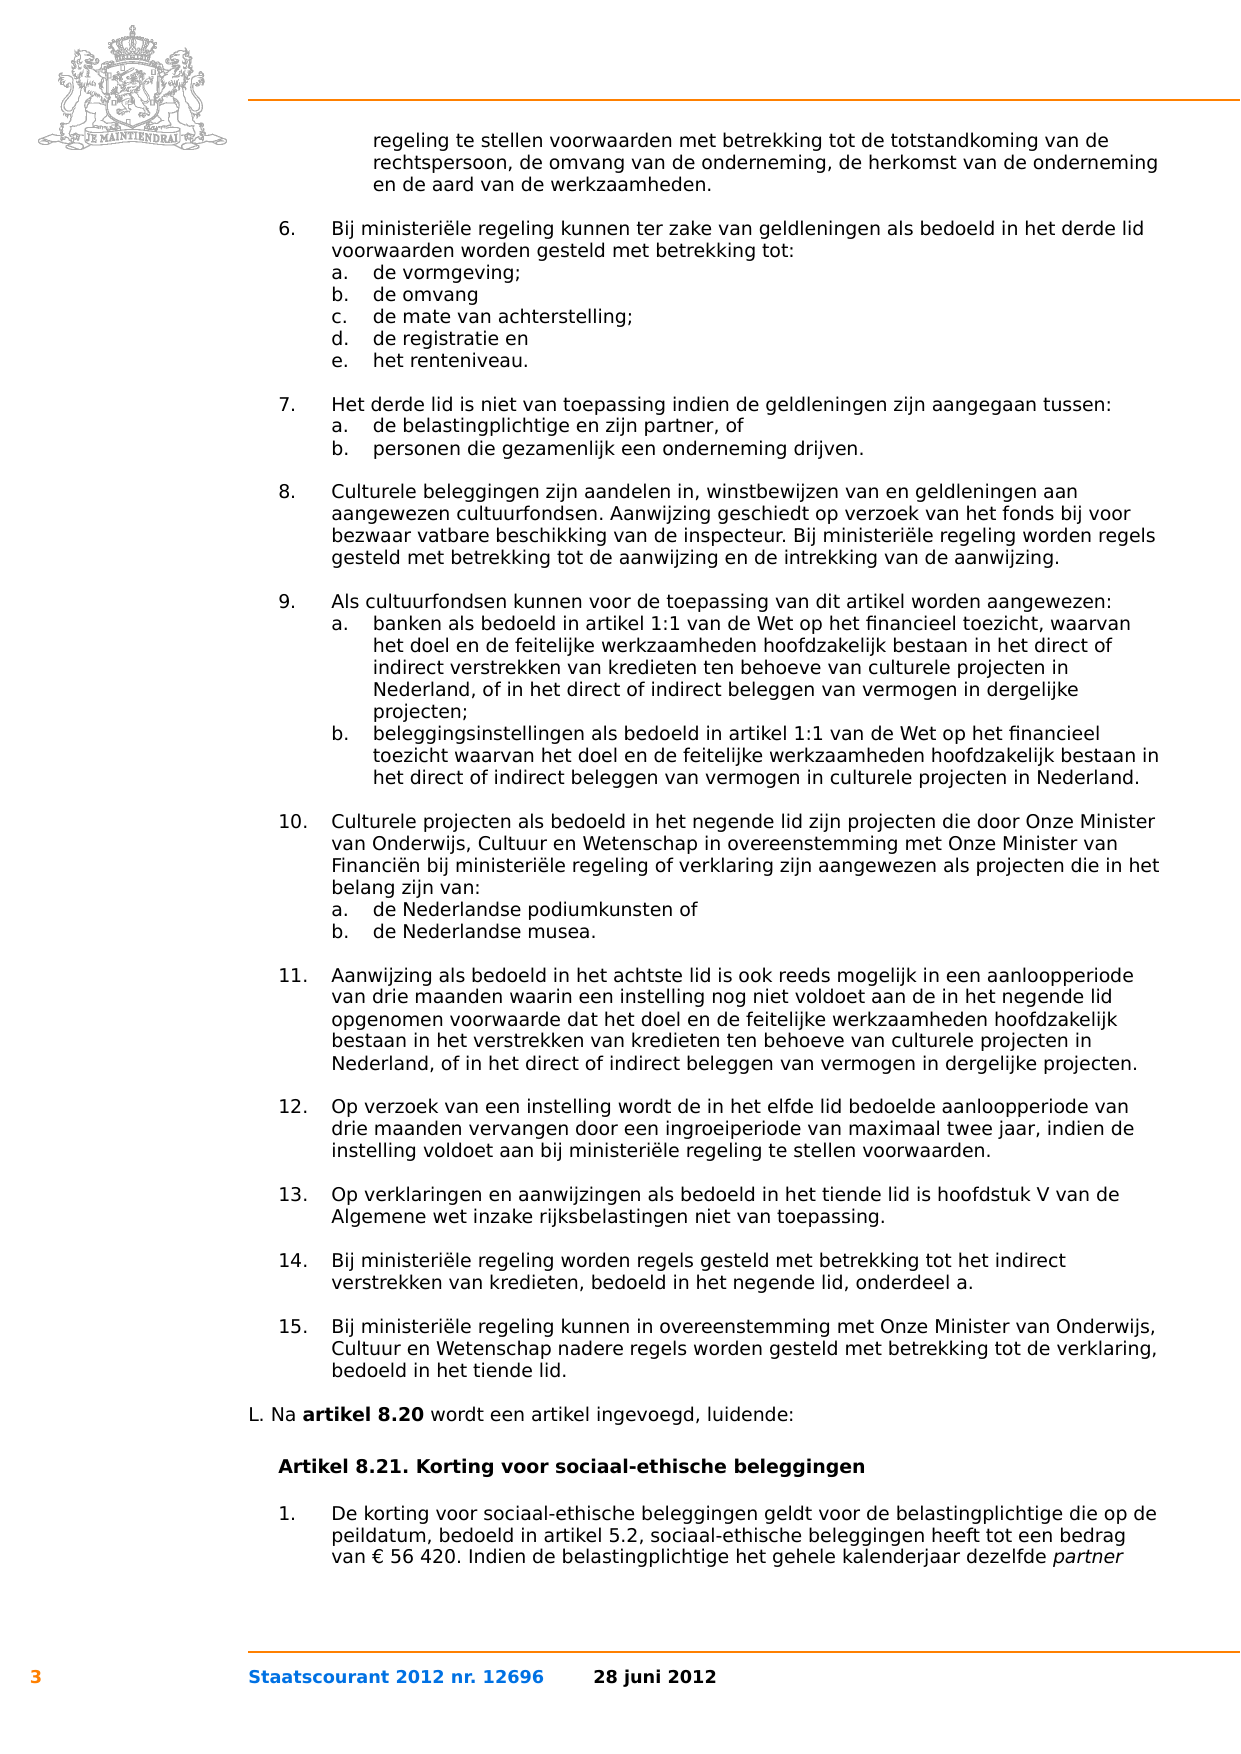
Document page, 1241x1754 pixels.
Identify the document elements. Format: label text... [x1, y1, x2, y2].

text b. de omvang [331, 284, 1163, 306]
picture [38, 25, 227, 150]
text b. beleggingsinstellingen als bedoeld in artikel 1:1 van de Wet op het financieel toezicht waarvan het doel en de feitelijke werkzaamheden hoofdzakelijk bestaan in het direct of indirect beleggen van vermogen in culturele projecten in Nederland. [331, 723, 1163, 789]
text a. banken als bedoeld in artikel 1:1 van de Wet op het financieel toezicht, waarvan het doel en de feitelijke werkzaamheden hoofdzakelijk bestaan in het direct of indirect verstrekken van kredieten ten behoeve van culturele projecten in Nederland, of in het direct of indirect beleggen van vermogen in dergelijke projecten; [331, 613, 1163, 723]
text 9. Als cultuurfondsen kunnen voor de toepassing van dit artikel worden aangewezen: [278, 591, 1163, 613]
text 6. Bij ministeriële regeling kunnen ter zake van geldleningen als bedoeld in het derde lid voorwaarden worden gesteld met betrekking tot: [278, 218, 1163, 262]
subtitle Artikel 8.21. Korting voor sociaal-ethische beleggingen [278, 1456, 1163, 1477]
text 7. Het derde lid is niet van toepassing indien de geldleningen zijn aangegaan tussen: [278, 393, 1163, 415]
text 8. Culturele beleggingen zijn aandelen in, winstbewijzen van en geldleningen aan aangewezen cultuurfondsen. Aanwijzing geschiedt op verzoek van het fonds bij voor bezwaar vatbare beschikking van de inspecteur. Bij ministeriële regeling worden regels gesteld met betrekking tot de aanwijzing en de intrekking van de aanwijzing. [278, 481, 1163, 569]
text d. de registratie en [331, 328, 1163, 349]
text b. personen die gezamenlijk een onderneming drijven. [331, 437, 1163, 459]
text e. het renteniveau. [331, 349, 1163, 372]
text 10. Culturele projecten als bedoeld in het negende lid zijn projecten die door Onze Minister van Onderwijs, Cultuur en Wetenschap in overeenstemming met Onze Minister van Financiën bij ministeriële regeling of verklaring zijn aangewezen als projecten die in het belang zijn van: [278, 811, 1163, 899]
text 11. Aanwijzing als bedoeld in het achtste lid is ook reeds mogelijk in een aanloopperiode van drie maanden waarin een instelling nog niet voldoet aan de in het negende lid opgenomen voorwaarde dat het doel en de feitelijke werkzaamheden hoofdzakelijk bestaan in het verstrekken van kredieten ten behoeve van culturele projecten in Nederland, of in het direct of indirect beleggen van vermogen in dergelijke projecten. [278, 964, 1163, 1074]
text c. de mate van achterstelling; [331, 306, 1163, 328]
text 14. Bij ministeriële regeling worden regels gesteld met betrekking tot het indirect verstrekken van kredieten, bedoeld in het negende lid, onderdeel a. [278, 1250, 1163, 1294]
text a. de vormgeving; [331, 262, 1163, 284]
text L. Na artikel 8.20 wordt een artikel ingevoegd, luidende: [248, 1403, 1163, 1426]
text 15. Bij ministeriële regeling kunnen in overeenstemming met Onze Minister van Onderwijs, Cultuur en Wetenschap nadere regels worden gesteld met betrekking tot de verklaring, bedoeld in het tiende lid. [278, 1316, 1163, 1382]
text a. de belastingplichtige en zijn partner, of [331, 415, 1163, 437]
text 1. De korting voor sociaal-ethische beleggingen geldt voor de belastingplichtige die op de peildatum, bedoeld in artikel 5.2, sociaal-ethische beleggingen heeft tot een bedrag van € 56 420. Indien de belastingplichtige het gehele kalenderjaar dezelfde partner [278, 1502, 1163, 1568]
text a. de Nederlandse podiumkunsten of [331, 899, 1163, 921]
text 13. Op verklaringen en aanwijzingen als bedoeld in het tiende lid is hoofdstuk V van de Algemene wet inzake rijksbelastingen niet van toepassing. [278, 1184, 1163, 1228]
text regeling te stellen voorwaarden met betrekking tot de totstandkoming van de rechtspersoon, de omvang van de onderneming, de herkomst van de onderneming en de aard van de werkzaamheden. [331, 130, 1163, 196]
text b. de Nederlandse musea. [331, 921, 1163, 943]
text 12. Op verzoek van een instelling wordt de in het elfde lid bedoelde aanloopperiode van drie maanden vervangen door een ingroeiperiode van maximaal twee jaar, indien de instelling voldoet aan bij ministeriële regeling te stellen voorwaarden. [278, 1096, 1163, 1162]
